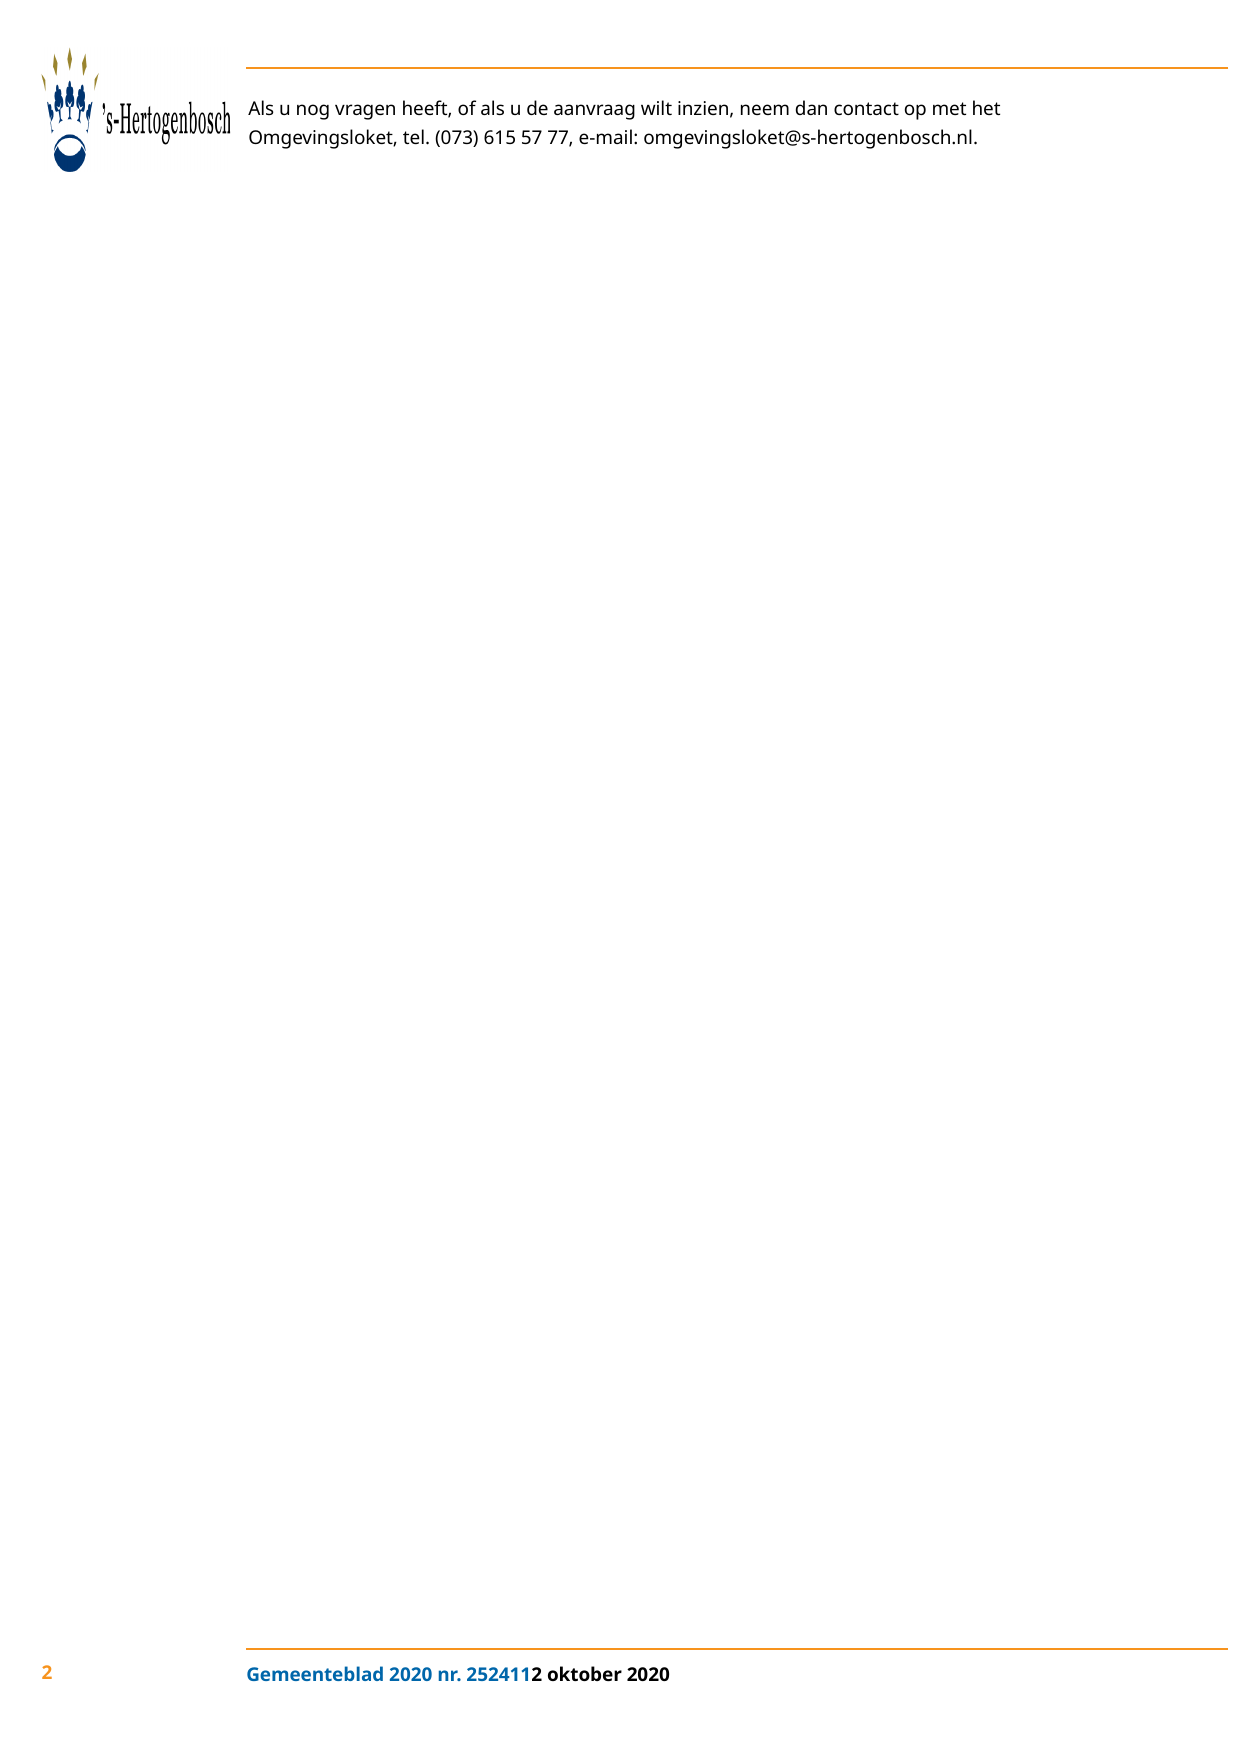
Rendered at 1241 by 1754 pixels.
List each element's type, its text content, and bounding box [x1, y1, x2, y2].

text Als u nog vragen heeft, of als u de aanvraag wilt inzien, neem dan contact op met het Omgevingsloket, tel. (073) 615 57 77, e-mail: omgevingsloket@s-hertogenbosch.nl. [248, 95, 1152, 150]
picture [41, 47, 231, 172]
